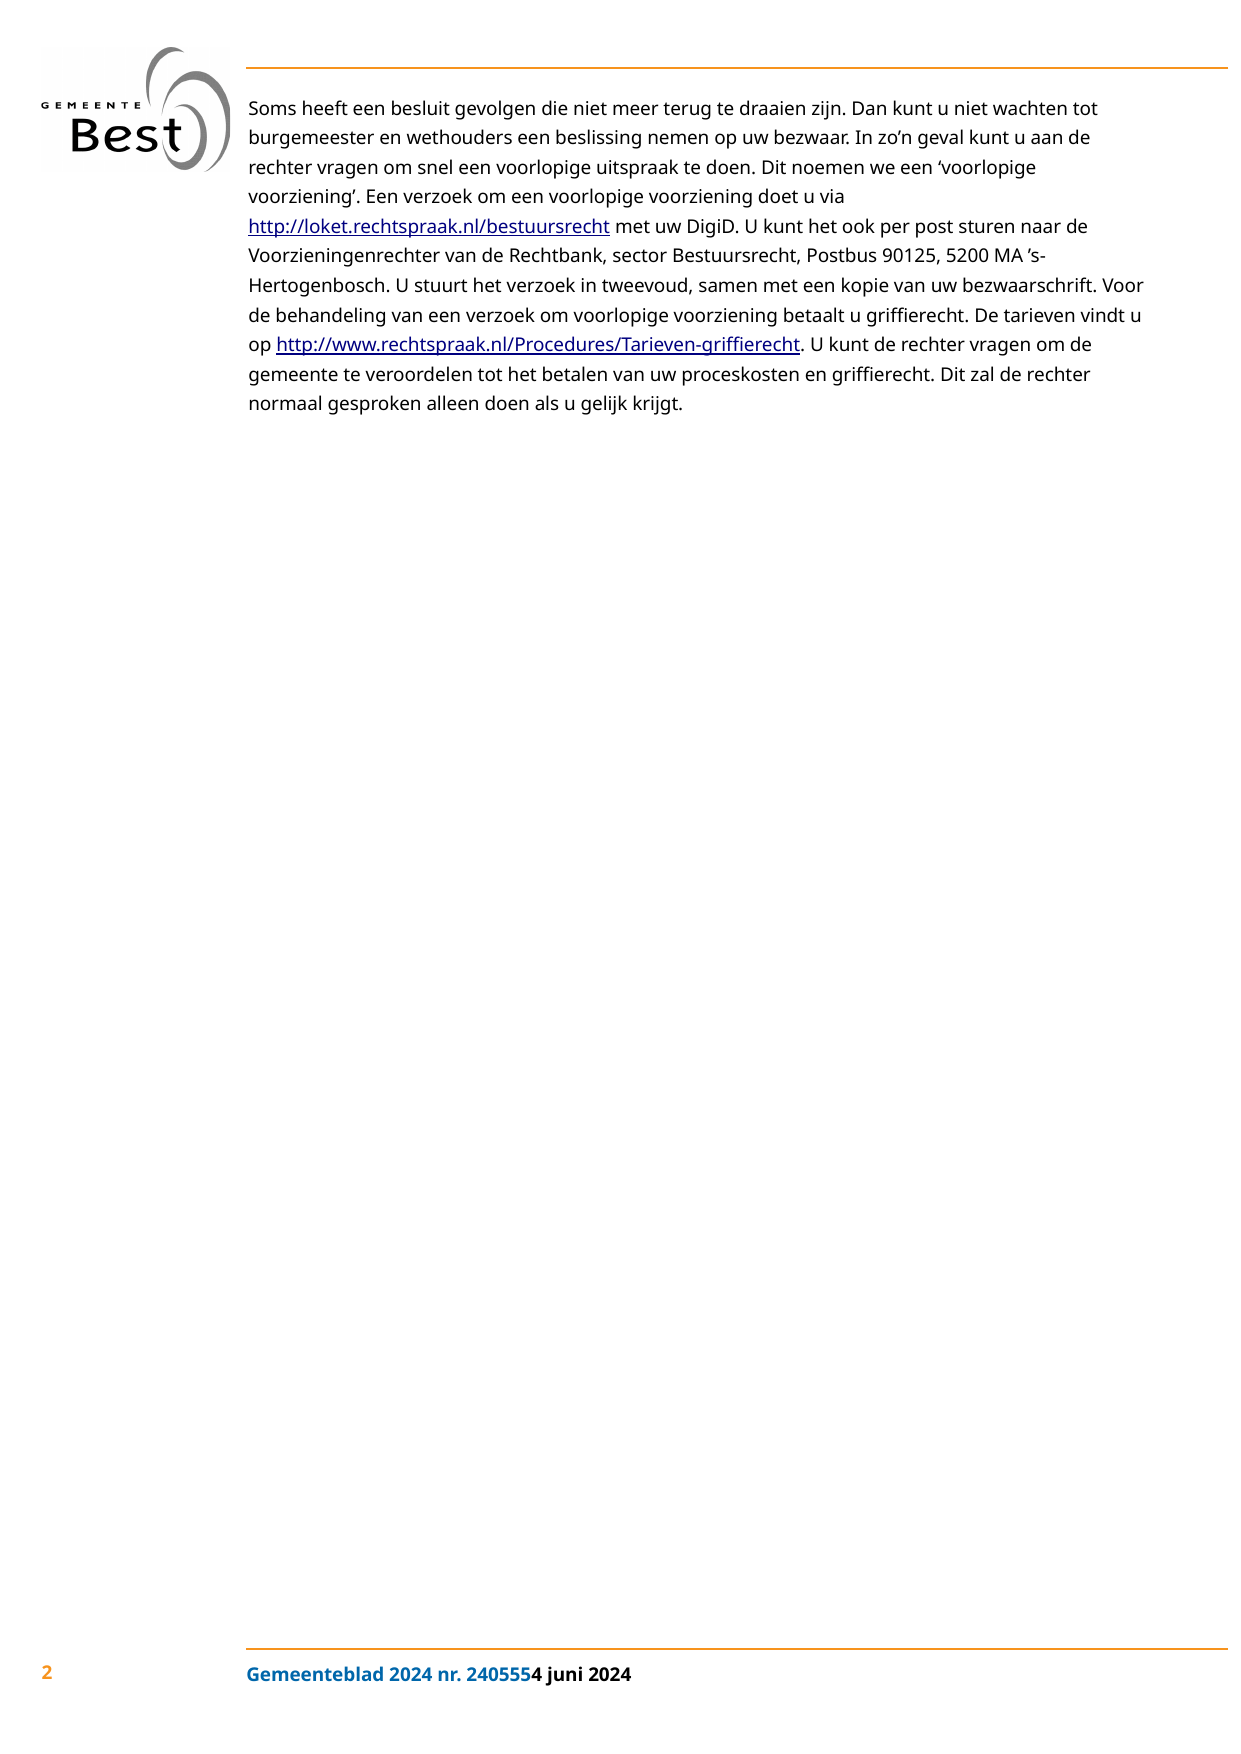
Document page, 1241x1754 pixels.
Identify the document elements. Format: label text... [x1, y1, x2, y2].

text Soms heeft een besluit gevolgen die niet meer terug te draaien zijn. Dan kunt u niet wachten tot burgemeester en wethouders een beslissing nemen op uw bezwaar. In zo’n geval kunt u aan de rechter vragen om snel een voorlopige uitspraak te doen. Dit noemen we een ‘voorlopige voorziening’. Een verzoek om een voorlopige voorziening doet u via http://loket.rechtspraak.nl/bestuursrecht met uw DigiD. U kunt het ook per post sturen naar de Voorzieningenrechter van de Rechtbank, sector Bestuursrecht, Postbus 90125, 5200 MA ’s-Hertogenbosch. U stuurt het verzoek in tweevoud, samen met een kopie van uw bezwaarschrift. Voor de behandeling van een verzoek om voorlopige voorziening betaalt u griffierecht. De tarieven vindt u op http://www.rechtspraak.nl/Procedures/Tarieven-griffierecht. U kunt de rechter vragen om de gemeente te veroordelen tot het betalen van uw proceskosten en griffierecht. Dit zal de rechter normaal gesproken alleen doen als u gelijk krijgt. [248, 95, 1152, 416]
picture [41, 47, 231, 172]
